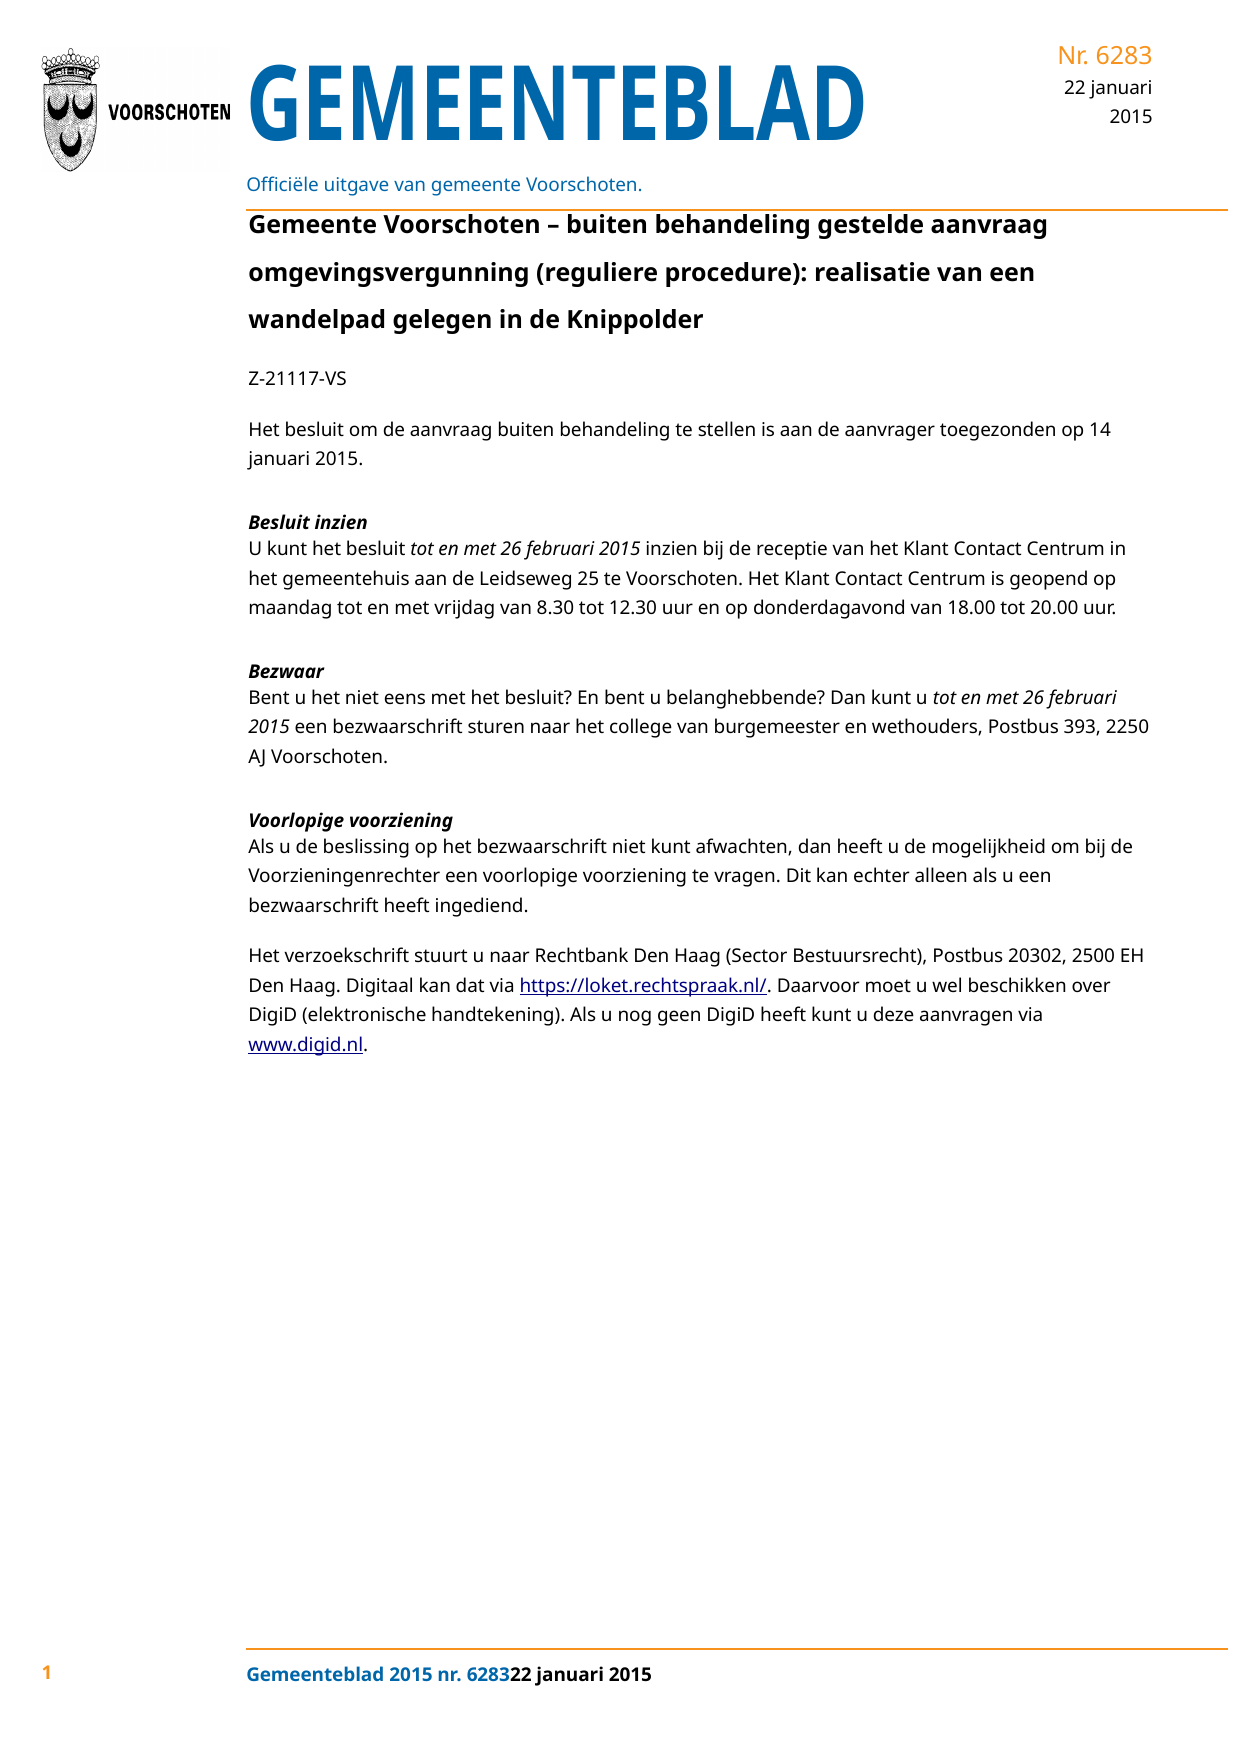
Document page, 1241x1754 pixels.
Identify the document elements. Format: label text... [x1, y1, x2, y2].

text Het besluit om de aanvraag buiten behandeling te stellen is aan de aanvrager toegezonden op 14 januari 2015. [248, 416, 1152, 471]
text Het verzoekschrift stuurt u naar Rechtbank Den Haag (Sector Bestuursrecht), Postbus 20302, 2500 EH Den Haag. Digitaal kan dat via https://loket.rechtspraak.nl/. Daarvoor moet u wel beschikken over DigiD (elektronische handtekening). Als u nog geen DigiD heeft kunt u deze aanvragen via www.digid.nl. [248, 942, 1152, 1057]
picture [41, 47, 231, 172]
text Besluit inzien [248, 509, 1152, 535]
text Bent u het niet eens met het besluit? En bent u belanghebbende? Dan kunt u tot en met 26 februari 2015 een bezwaarschrift sturen naar het college van burgemeester en wethouders, Postbus 393, 2250 AJ Voorschoten. [248, 684, 1152, 769]
text Voorlopige voorziening [248, 807, 1152, 833]
text Gemeente Voorschoten – buiten behandeling gestelde aanvraag omgevingsvergunning (reguliere procedure): realisatie van een wandelpad gelegen in de Knippolder [248, 211, 1152, 336]
text Bezwaar [248, 658, 1152, 684]
text U kunt het besluit tot en met 26 februari 2015 inzien bij de receptie van het Klant Contact Centrum in het gemeentehuis aan de Leidseweg 25 te Voorschoten. Het Klant Contact Centrum is geopend op maandag tot en met vrijdag van 8.30 tot 12.30 uur en op donderdagavond van 18.00 tot 20.00 uur. [248, 535, 1152, 620]
text Z-21117-VS [248, 366, 1152, 391]
text Als u de beslissing op het bezwaarschrift niet kunt afwachten, dan heeft u de mogelijkheid om bij de Voorzieningenrechter een voorlopige voorziening te vragen. Dit kan echter alleen als u een bezwaarschrift heeft ingediend. [248, 833, 1152, 918]
